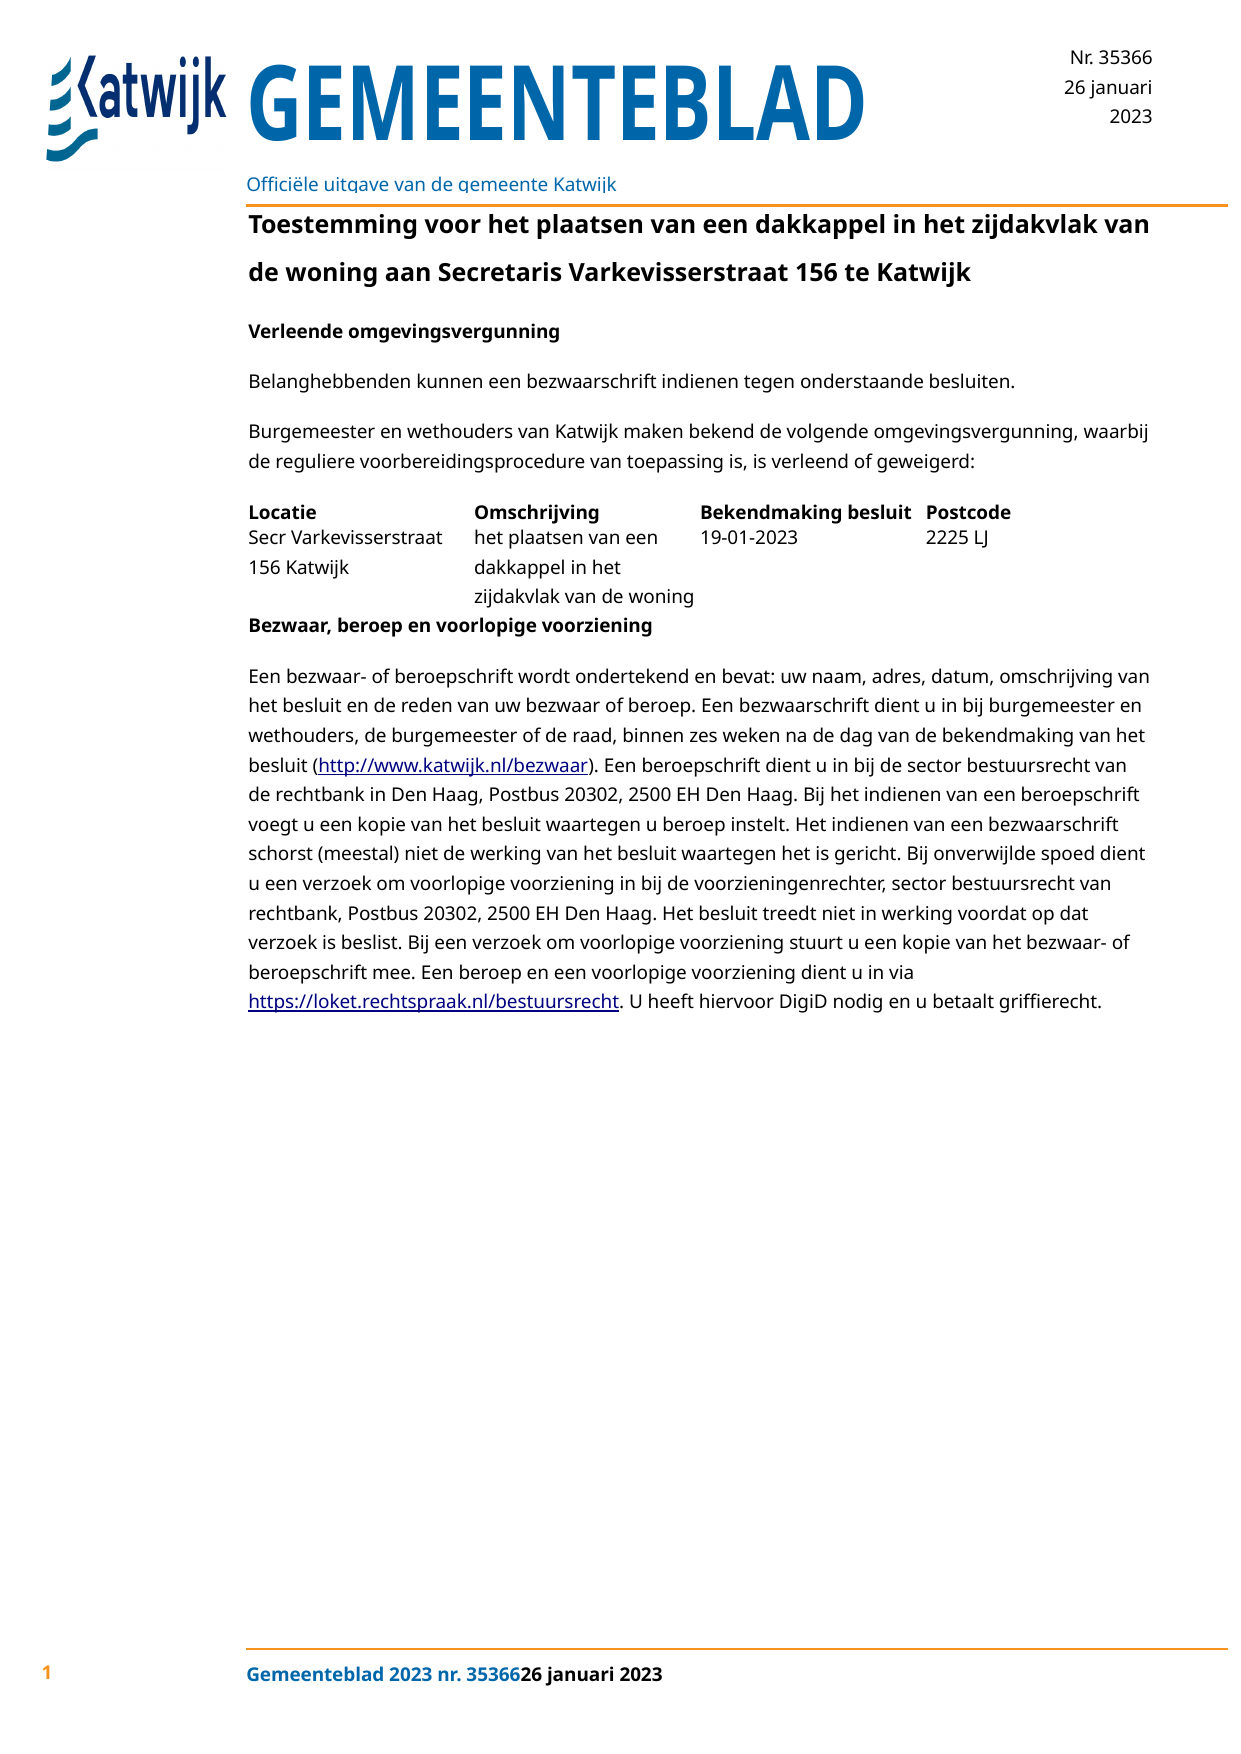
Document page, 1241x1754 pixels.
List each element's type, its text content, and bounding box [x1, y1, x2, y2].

table_cell 19-01-2023 [700, 525, 926, 609]
text Belanghebbenden kunnen een bezwaarschrift indienen tegen onderstaande besluiten. [248, 368, 1152, 394]
table_cell 2225 LJ [926, 525, 1152, 609]
table_header Bekendmaking besluit [700, 499, 926, 524]
picture [41, 47, 231, 172]
text Burgemeester en wethouders van Katwijk maken bekend de volgende omgevingsvergunning, waarbij de reguliere voorbereidingsprocedure van toepassing is, is verleend of geweigerd: [248, 419, 1152, 474]
text Bezwaar, beroep en voorlopige voorziening [248, 613, 1152, 638]
text Een bezwaar- of beroepschrift wordt ondertekend en bevat: uw naam, adres, datum, omschrijving van het besluit en de reden van uw bezwaar of beroep. Een bezwaarschrift dient u in bij burgemeester en wethouders, de burgemeester of de raad, binnen zes weken na de dag van de bekendmaking van het besluit (http://www.katwijk.nl/bezwaar). Een beroepschrift dient u in bij de sector bestuursrecht van de rechtbank in Den Haag, Postbus 20302, 2500 EH Den Haag. Bij het indienen van een beroepschrift voegt u een kopie van het besluit waartegen u beroep instelt. Het indienen van een bezwaarschrift schorst (meestal) niet de werking van het besluit waartegen het is gericht. Bij onverwijlde spoed dient u een verzoek om voorlopige voorziening in bij de voorzieningenrechter, sector bestuursrecht van rechtbank, Postbus 20302, 2500 EH Den Haag. Het besluit treedt niet in werking voordat op dat verzoek is beslist. Bij een verzoek om voorlopige voorziening stuurt u een kopie van het bezwaar- of beroepschrift mee. Een beroep en een voorlopige voorziening dient u in via https://loket.rechtspraak.nl/bestuursrecht. U heeft hiervoor DigiD nodig en u betaalt griffierecht. [248, 663, 1152, 1014]
text Verleende omgevingsvergunning [248, 318, 1152, 344]
table_header Omschrijving [474, 499, 700, 524]
table_header Locatie [248, 499, 474, 524]
text Toestemming voor het plaatsen van een dakkappel in het zijdakvlak van de woning aan Secretaris Varkevisserstraat 156 te Katwijk [248, 207, 1152, 288]
table_cell Secr Varkevisserstraat 156 Katwijk [248, 525, 474, 609]
table_header Postcode [926, 499, 1152, 524]
table_cell het plaatsen van een dakkappel in het zijdakvlak van de woning [474, 525, 700, 609]
